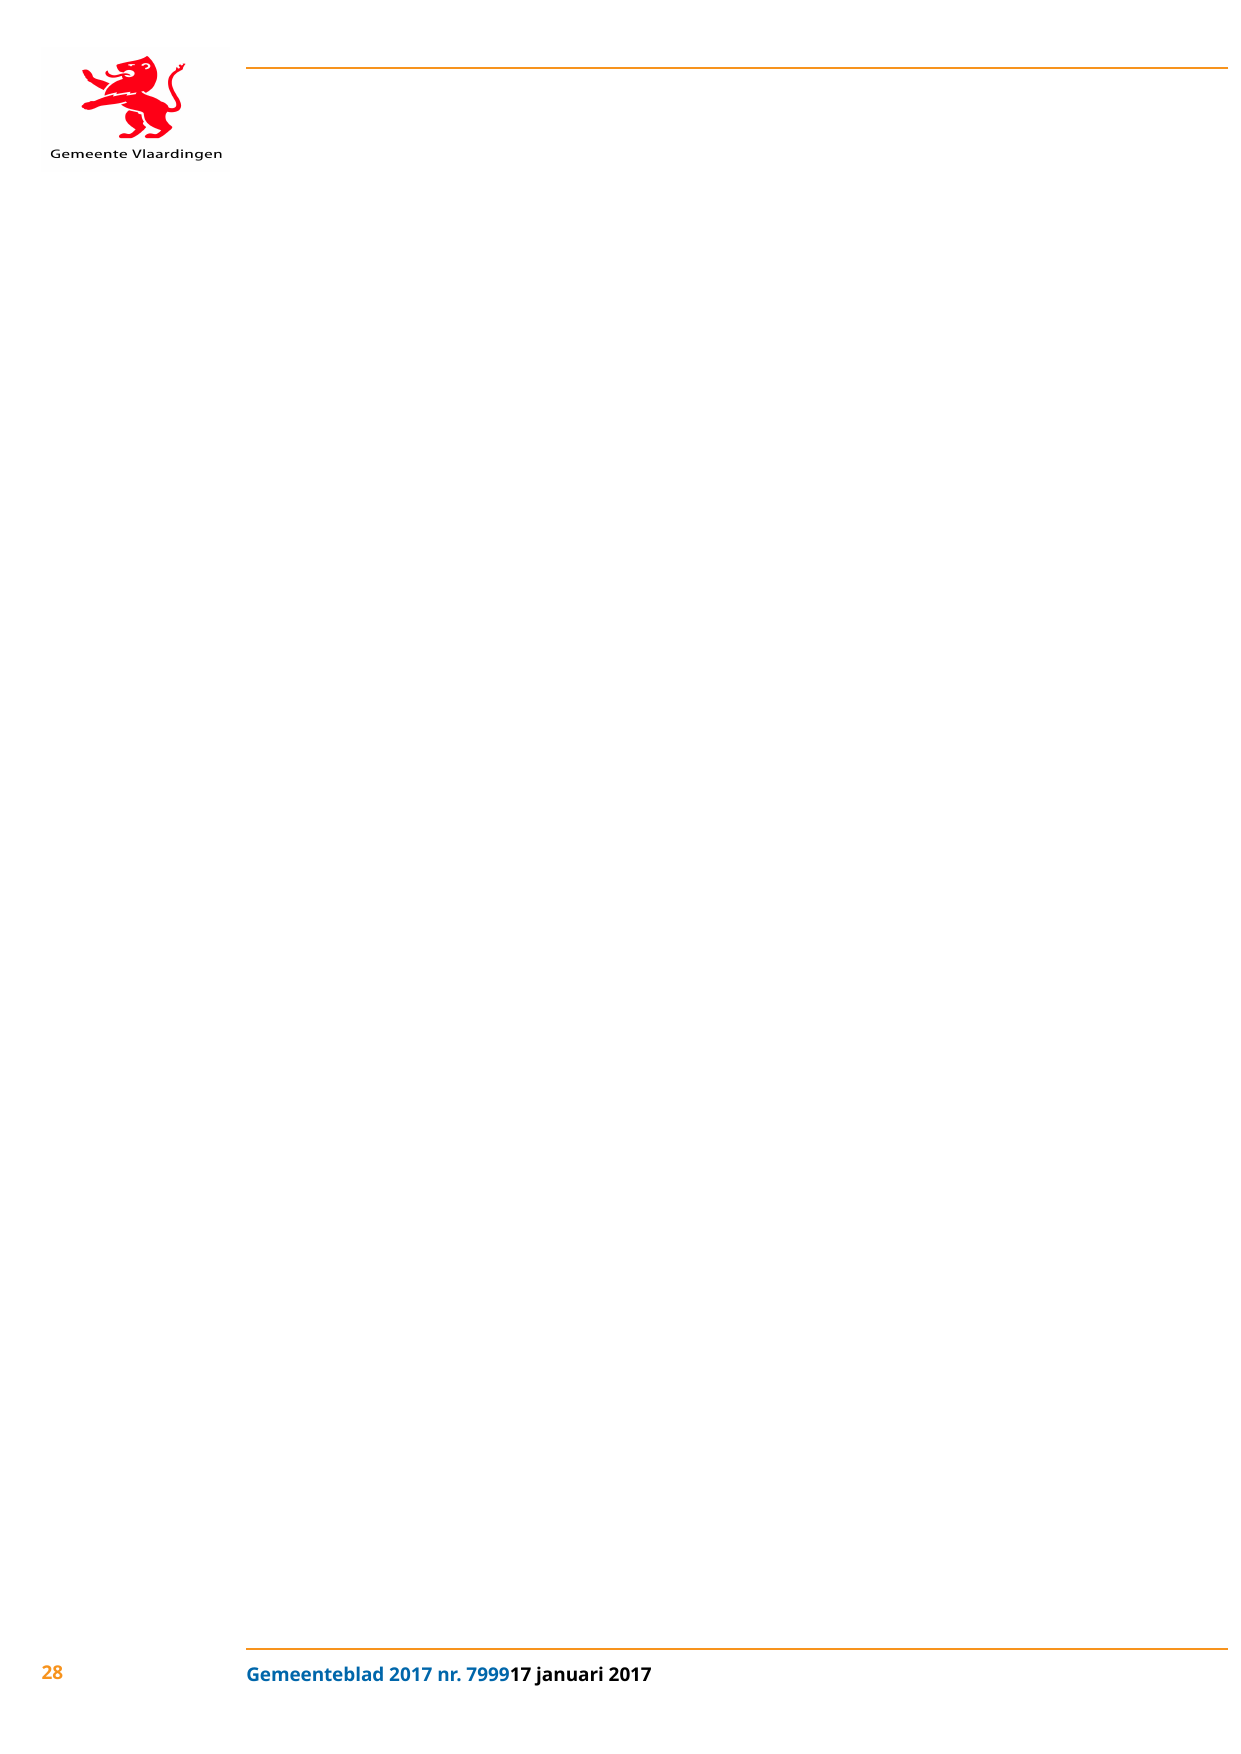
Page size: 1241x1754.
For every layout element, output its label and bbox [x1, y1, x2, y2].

picture [41, 47, 231, 172]
